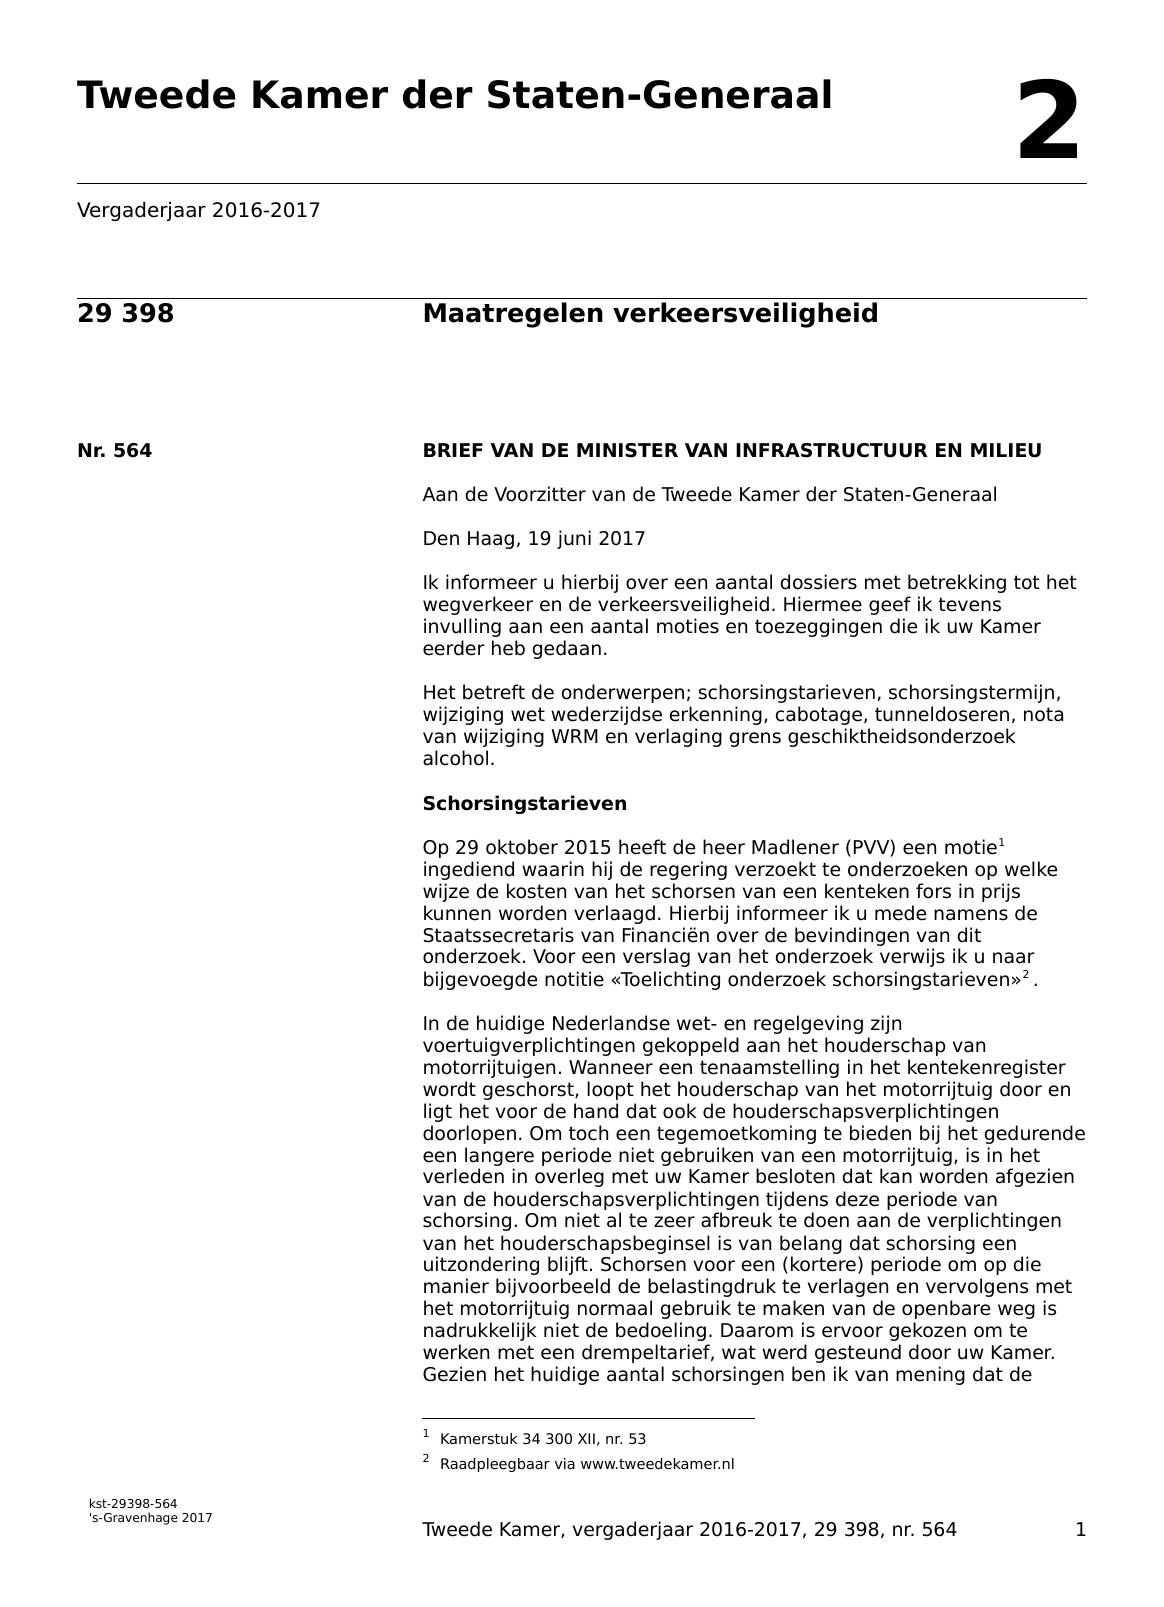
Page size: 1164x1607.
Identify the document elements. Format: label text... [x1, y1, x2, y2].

text Den Haag, 19 juni 2017 [422, 528, 1087, 550]
subtitle 29 398 Maatregelen verkeersveiligheid [77, 299, 1087, 329]
text Ik informeer u hierbij over een aantal dossiers met betrekking tot het wegverkeer en de verkeersveiligheid. Hiermee geef ik tevens invulling aan een aantal moties en toezeggingen die ik uw Kamer eerder heb gedaan. [422, 572, 1087, 660]
text 's-Gravenhage 2017 [88, 1511, 323, 1525]
text Het betreft de onderwerpen; schorsingstarieven, schorsingstermijn, wijziging wet wederzijdse erkenning, cabotage, tunneldoseren, nota van wijziging WRM en verlaging grens geschiktheidsonderzoek alcohol. [422, 682, 1087, 770]
text Kamerstuk 34 300 XII, nr. 53 [422, 1427, 1087, 1449]
text In de huidige Nederlandse wet- en regelgeving zijn voertuigverplichtingen gekoppeld aan het houderschap van motorrijtuigen. Wanneer een tenaamstelling in het kentekenregister wordt geschorst, loopt het houderschap van het motorrijtuig door en ligt het voor de hand dat ook de houderschapsverplichtingen doorlopen. Om toch een tegemoetkoming te bieden bij het gedurende een langere periode niet gebruiken van een motorrijtuig, is in het verleden in overleg met uw Kamer besloten dat kan worden afgezien van de houderschapsverplichtingen tijdens deze periode van schorsing. Om niet al te zeer afbreuk te doen aan de verplichtingen van het houderschapsbeginsel is van belang dat schorsing een uitzondering blijft. Schorsen voor een (kortere) periode om op die manier bijvoorbeeld de belastingdruk te verlagen en vervolgens met het motorrijtuig normaal gebruik te maken van de openbare weg is nadrukkelijk niet de bedoeling. Daarom is ervoor gekozen om te werken met een drempeltarief, wat werd gesteund door uw Kamer. Gezien het huidige aantal schorsingen ben ik van mening dat de [422, 1013, 1087, 1386]
table_cell Vergaderjaar 2016-2017 [77, 184, 1087, 298]
text Aan de Voorzitter van de Tweede Kamer der Staten-Generaal [422, 484, 1087, 506]
table_header 2 [886, 59, 1087, 183]
text kst-29398-564 [88, 1497, 323, 1511]
text Op 29 oktober 2015 heeft de heer Madlener (PVV) een motie ingediend waarin hij de regering verzoekt te onderzoeken op welke wijze de kosten van het schorsen van een kenteken fors in prijs kunnen worden verlaagd. Hierbij informeer ik u mede namens de Staatssecretaris van Financiën over de bevindingen van dit onderzoek. Voor een verslag van het onderzoek verwijs ik u naar bijgevoegde notitie «Toelichting onderzoek schorsingstarieven». [422, 837, 1087, 990]
subtitle Nr. 564 BRIEF VAN DE MINISTER VAN INFRASTRUCTUUR EN MILIEU [77, 440, 1087, 462]
text Raadpleegbaar via www.tweedekamer.nl [422, 1452, 1087, 1474]
subtitle Schorsingstarieven [422, 792, 1087, 814]
table_header Tweede Kamer der Staten-Generaal [77, 59, 886, 183]
